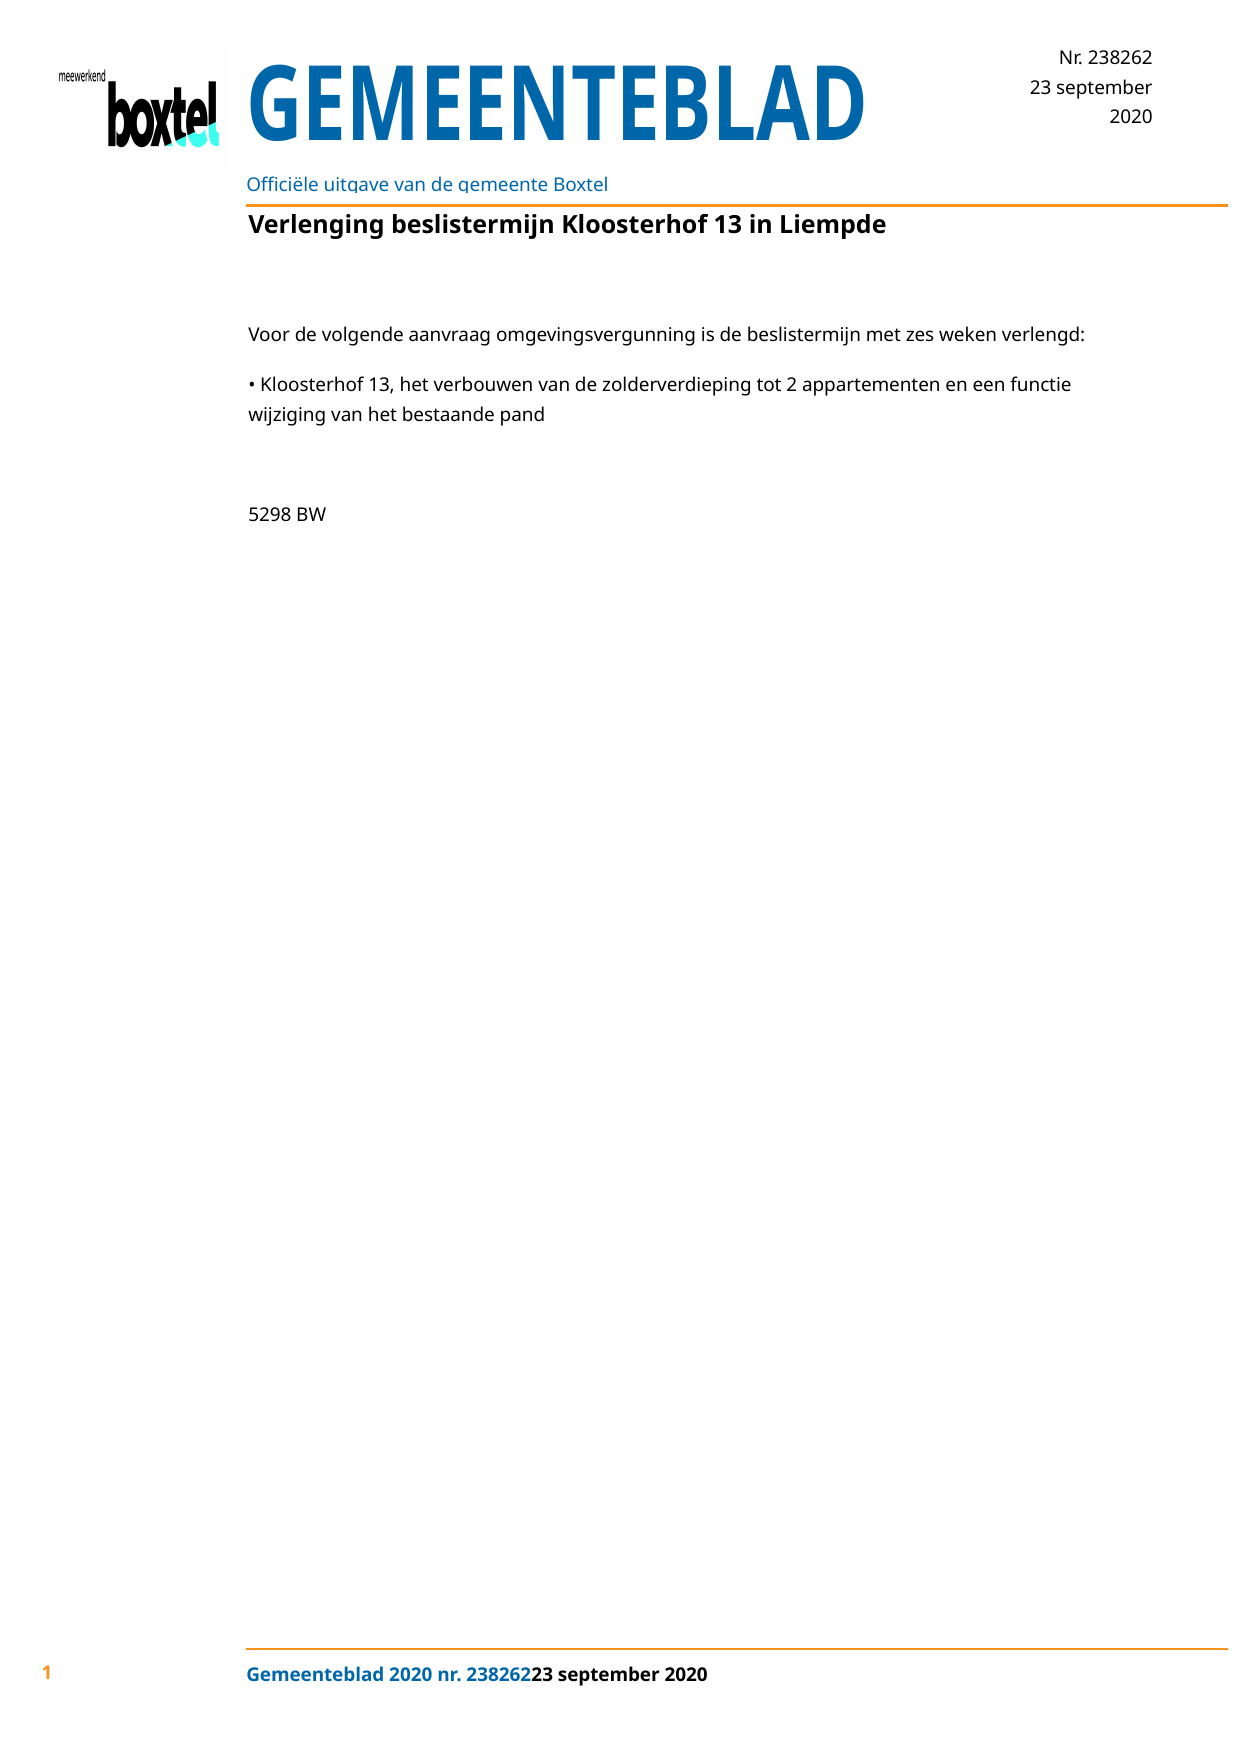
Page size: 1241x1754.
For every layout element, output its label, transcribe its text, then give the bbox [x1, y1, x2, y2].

text Verlenging beslistermijn Kloosterhof 13 in Liempde [248, 207, 1152, 241]
text 5298 BW [248, 502, 1152, 527]
text • Kloosterhof 13, het verbouwen van de zolderverdieping tot 2 appartementen en een functie wijziging van het bestaande pand [248, 371, 1152, 426]
picture [41, 47, 231, 172]
text Voor de volgende aanvraag omgevingsvergunning is de beslistermijn met zes weken verlengd: [248, 321, 1152, 346]
